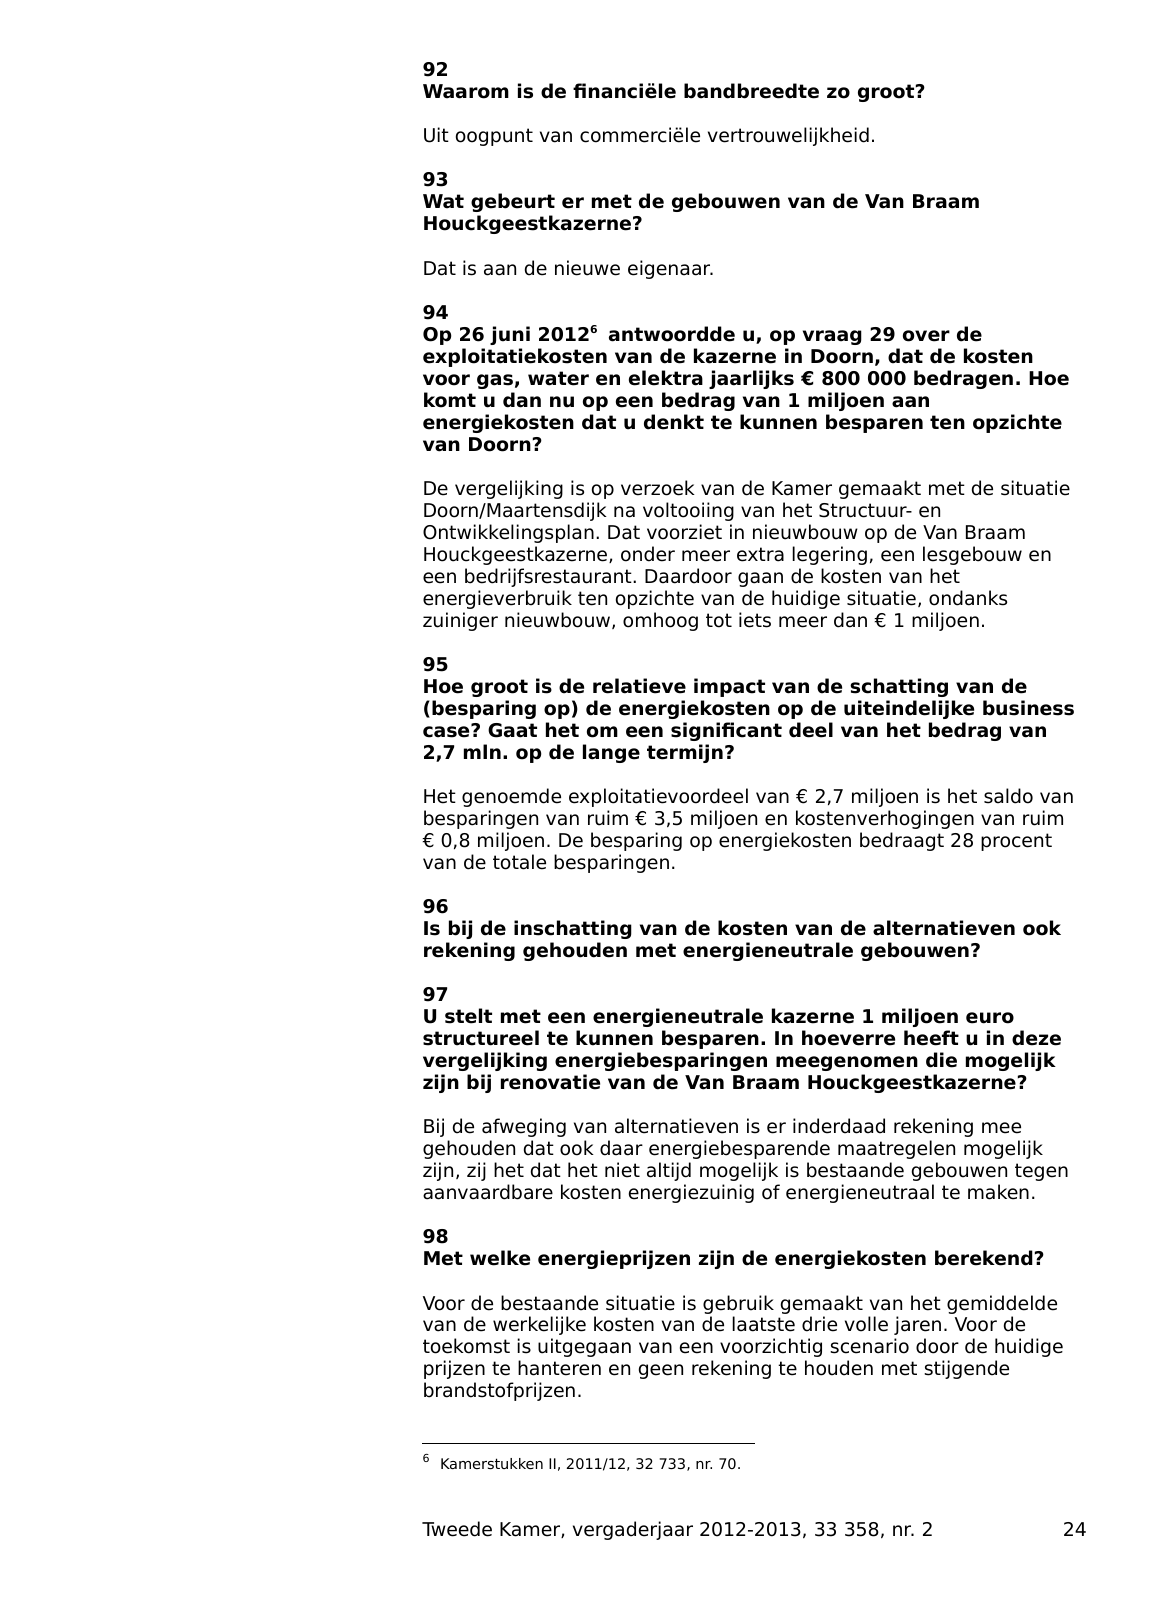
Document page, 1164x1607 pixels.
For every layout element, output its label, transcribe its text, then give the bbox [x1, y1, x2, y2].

text Wat gebeurt er met de gebouwen van de Van Braam Houckgeestkazerne? [422, 191, 1087, 235]
text Hoe groot is de relatieve impact van de schatting van de (besparing op) de energiekosten op de uiteindelijke business case? Gaat het om een significant deel van het bedrag van 2,7 mln. op de lange termijn? [422, 676, 1087, 764]
text Uit oogpunt van commerciële vertrouwelijkheid. [422, 125, 1087, 147]
text Op 26 juni 2012 antwoordde u, op vraag 29 over de exploitatiekosten van de kazerne in Doorn, dat de kosten voor gas, water en elektra jaarlijks € 800 000 bedragen. Hoe komt u dan nu op een bedrag van 1 miljoen aan energiekosten dat u denkt te kunnen besparen ten opzichte van Doorn? [422, 324, 1087, 456]
text 96 [422, 896, 1087, 918]
text Waarom is de financiële bandbreedte zo groot? [422, 81, 1087, 103]
text Is bij de inschatting van de kosten van de alternatieven ook rekening gehouden met energieneutrale gebouwen? [422, 918, 1087, 962]
text 98 [422, 1226, 1087, 1248]
text Bij de afweging van alternatieven is er inderdaad rekening mee gehouden dat ook daar energiebesparende maatregelen mogelijk zijn, zij het dat het niet altijd mogelijk is bestaande gebouwen tegen aanvaardbare kosten energiezuinig of energieneutraal te maken. [422, 1116, 1087, 1204]
text 95 [422, 654, 1087, 676]
text 97 [422, 984, 1087, 1006]
text 93 [422, 169, 1087, 191]
text U stelt met een energieneutrale kazerne 1 miljoen euro structureel te kunnen besparen. In hoeverre heeft u in deze vergelijking energiebesparingen meegenomen die mogelijk zijn bij renovatie van de Van Braam Houckgeestkazerne? [422, 1006, 1087, 1094]
text Kamerstukken II, 2011/12, 32 733, nr. 70. [422, 1452, 1087, 1474]
text Met welke energieprijzen zijn de energiekosten berekend? [422, 1248, 1087, 1270]
text De vergelijking is op verzoek van de Kamer gemaakt met de situatie Doorn/Maartensdijk na voltooiing van het Structuur- en Ontwikkelingsplan. Dat voorziet in nieuwbouw op de Van Braam Houckgeestkazerne, onder meer extra legering, een lesgebouw en een bedrijfsrestaurant. Daardoor gaan de kosten van het energieverbruik ten opzichte van de huidige situatie, ondanks zuiniger nieuwbouw, omhoog tot iets meer dan € 1 miljoen. [422, 478, 1087, 632]
text Dat is aan de nieuwe eigenaar. [422, 257, 1087, 279]
text 92 [422, 59, 1087, 81]
text Het genoemde exploitatievoordeel van € 2,7 miljoen is het saldo van besparingen van ruim € 3,5 miljoen en kostenverhogingen van ruim € 0,8 miljoen. De besparing op energiekosten bedraagt 28 procent van de totale besparingen. [422, 786, 1087, 874]
text 94 [422, 302, 1087, 324]
text Voor de bestaande situatie is gebruik gemaakt van het gemiddelde van de werkelijke kosten van de laatste drie volle jaren. Voor de toekomst is uitgegaan van een voorzichtig scenario door de huidige prijzen te hanteren en geen rekening te houden met stijgende brandstofprijzen. [422, 1292, 1087, 1402]
